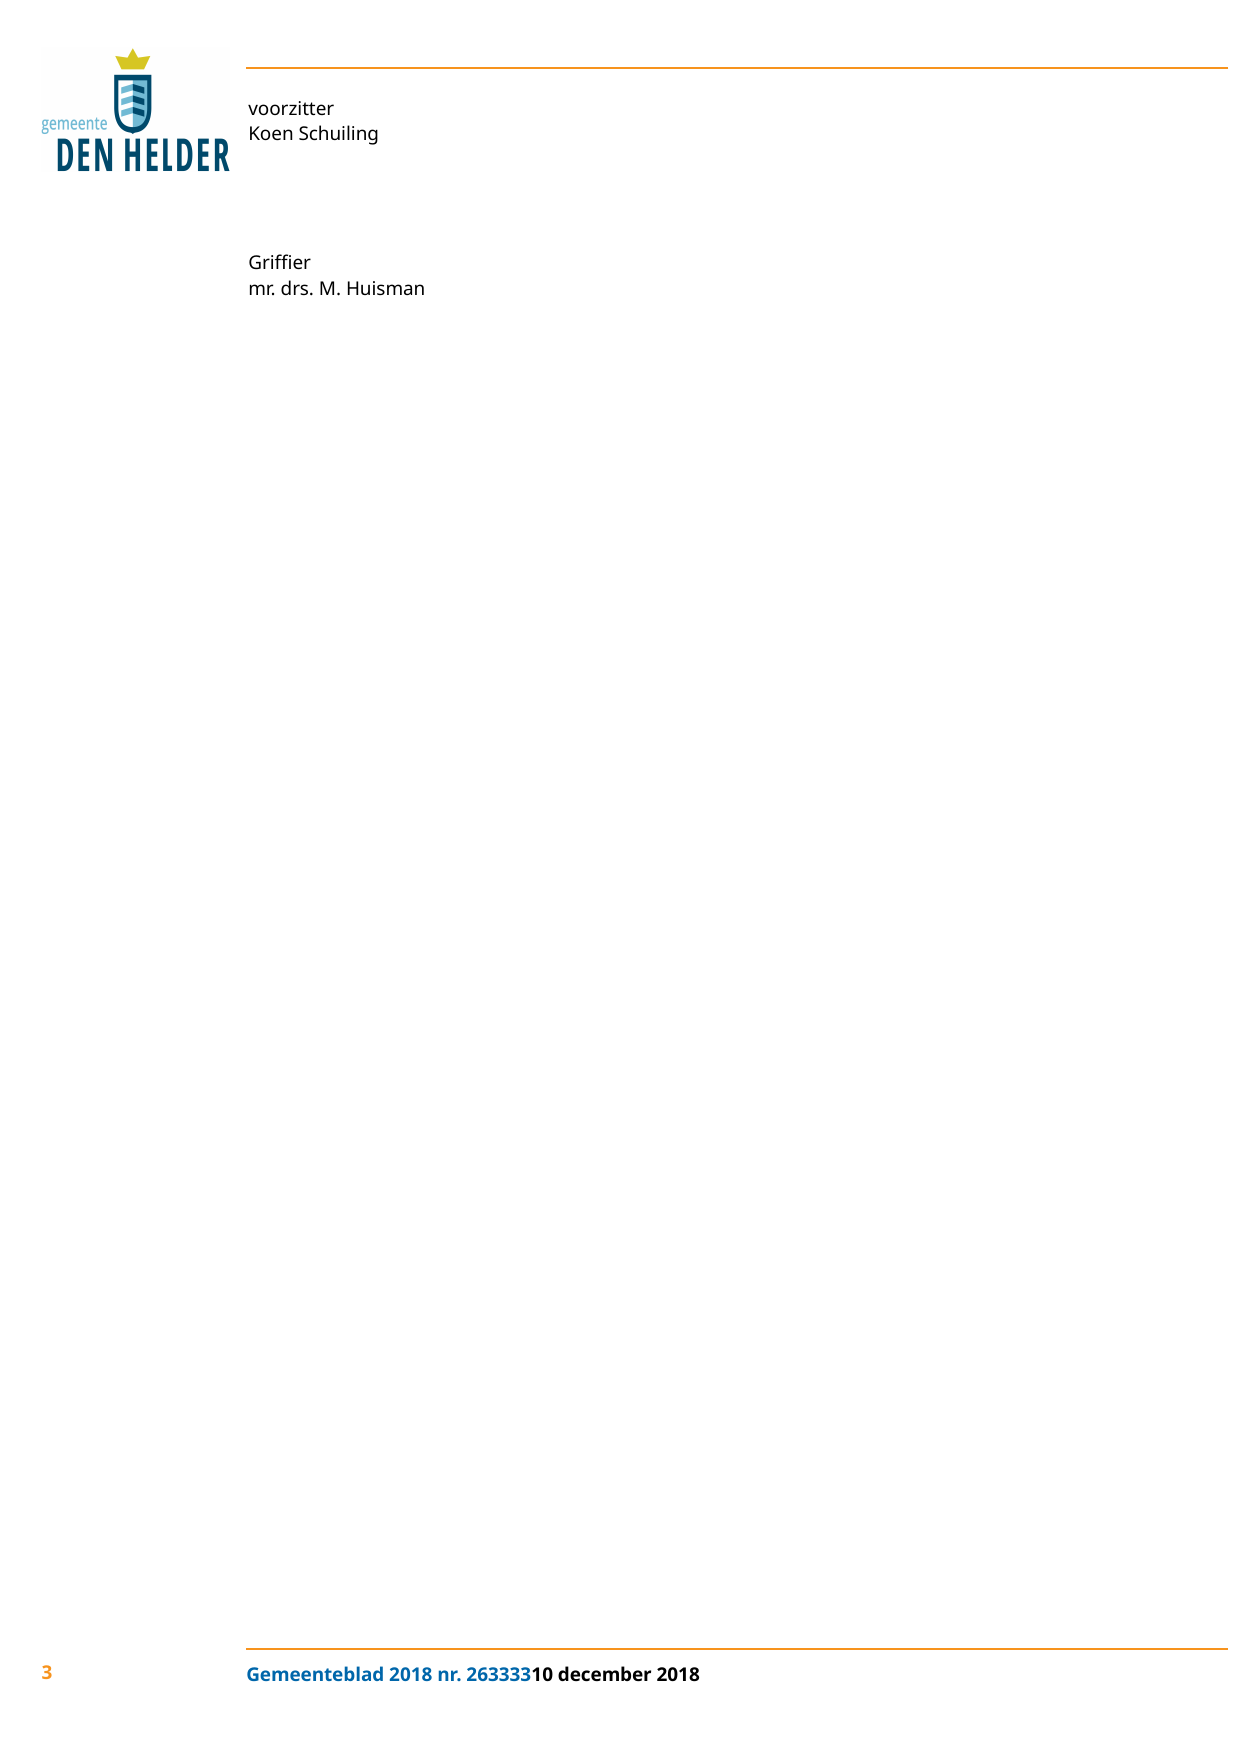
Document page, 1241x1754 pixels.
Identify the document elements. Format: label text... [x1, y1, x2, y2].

picture [63, 144, 68, 165]
picture [41, 47, 231, 172]
picture [182, 144, 187, 165]
picture [130, 157, 135, 172]
text Griffier [248, 249, 1152, 275]
picture [100, 154, 106, 172]
text voorzitter [248, 95, 1152, 121]
picture [220, 160, 224, 172]
text mr. drs. M. Huisman [248, 275, 1152, 301]
text Koen Schuiling [248, 121, 1152, 146]
